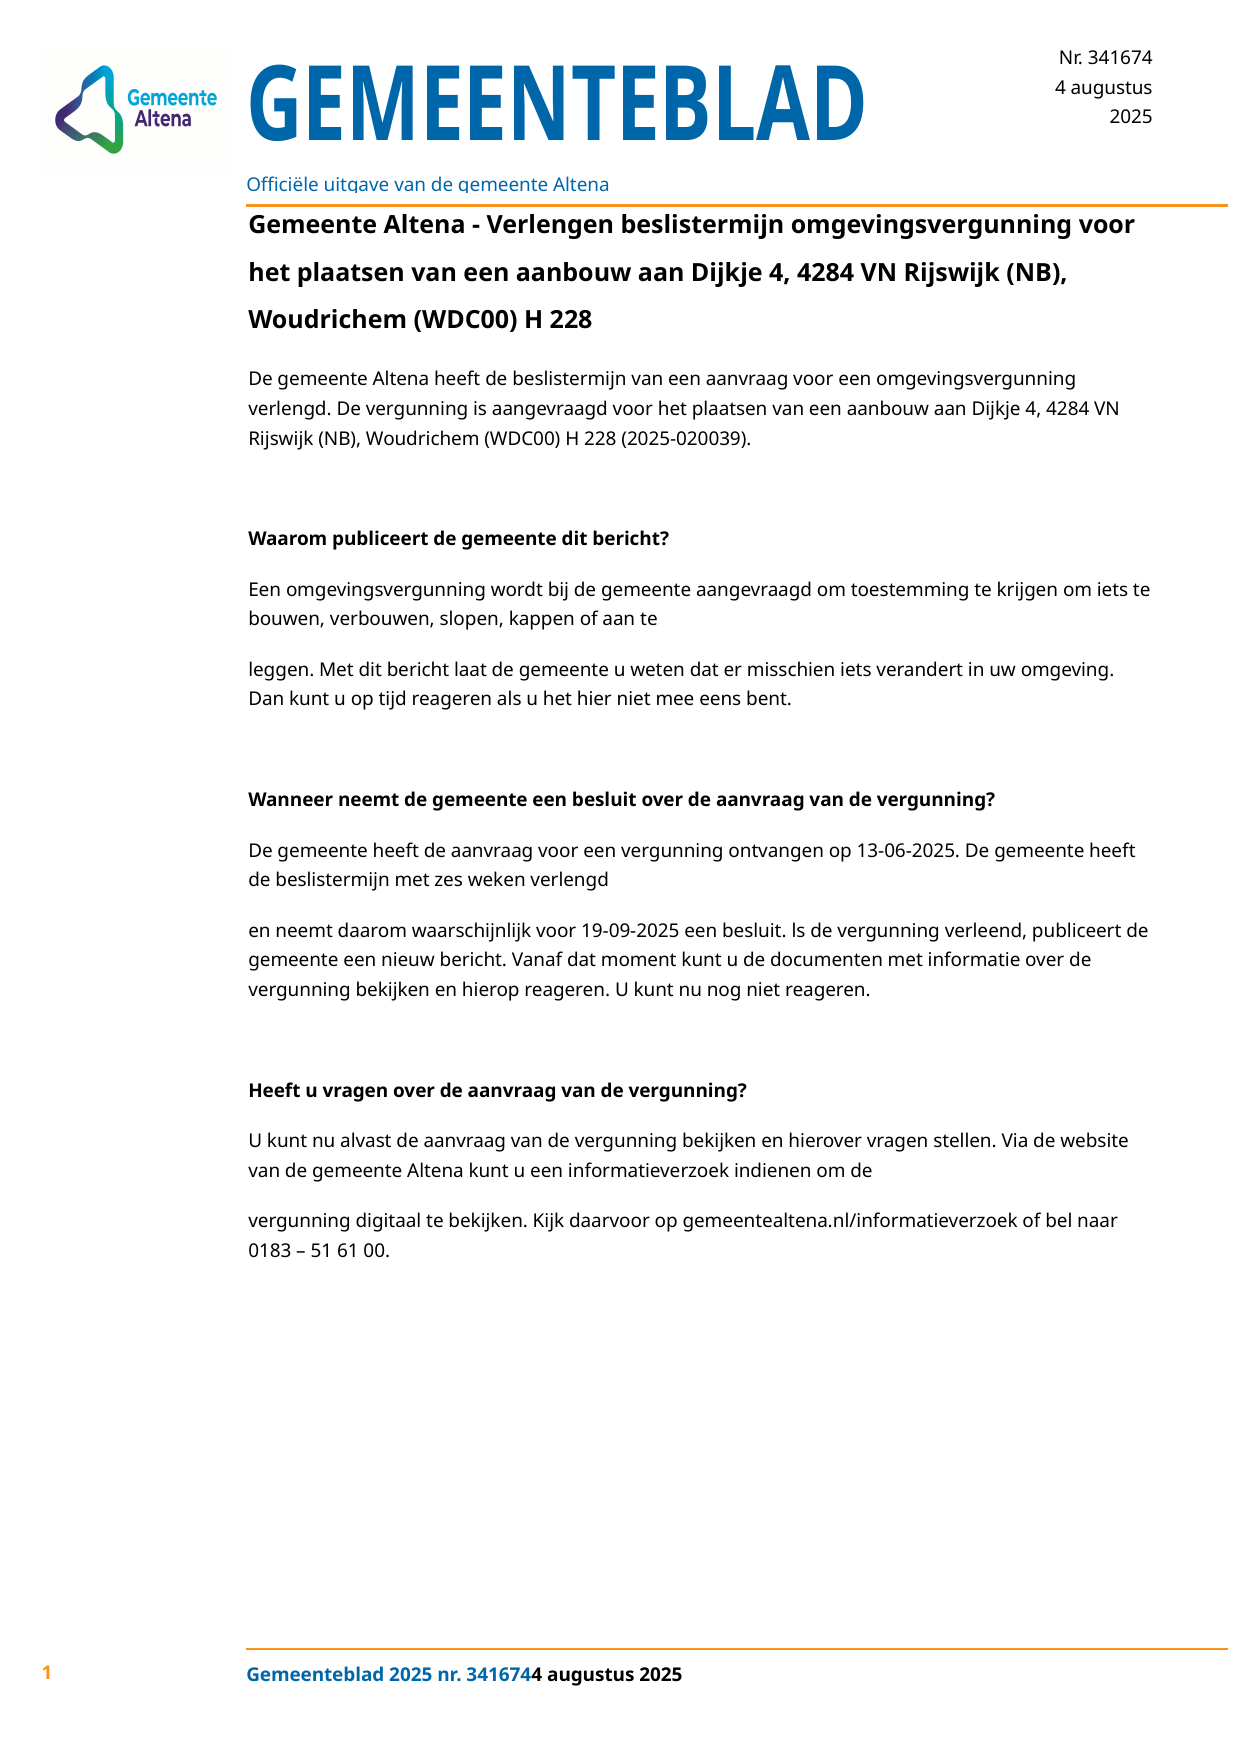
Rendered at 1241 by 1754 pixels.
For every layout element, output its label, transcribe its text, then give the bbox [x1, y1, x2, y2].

text Waarom publiceert de gemeente dit bericht? [248, 526, 1152, 551]
text U kunt nu alvast de aanvraag van de vergunning bekijken en hierover vragen stellen. Via de website van de gemeente Altena kunt u een informatieverzoek indienen om de [248, 1127, 1152, 1182]
text vergunning digitaal te bekijken. Kijk daarvoor op gemeentealtena.nl/informatieverzoek of bel naar 0183 – 51 61 00. [248, 1207, 1152, 1262]
text Gemeente Altena - Verlengen beslistermijn omgevingsvergunning voor het plaatsen van een aanbouw aan Dijkje 4, 4284 VN Rijswijk (NB), Woudrichem (WDC00) H 228 [248, 207, 1152, 336]
text De gemeente heeft de aanvraag voor een vergunning ontvangen op 13-06-2025. De gemeente heeft de beslistermijn met zes weken verlengd [248, 837, 1152, 892]
text Heeft u vragen over de aanvraag van de vergunning? [248, 1077, 1152, 1102]
text leggen. Met dit bericht laat de gemeente u weten dat er misschien iets verandert in uw omgeving. Dan kunt u op tijd reageren als u het hier niet mee eens bent. [248, 656, 1152, 711]
text De gemeente Altena heeft de beslistermijn van een aanvraag voor een omgevingsvergunning verlengd. De vergunning is aangevraagd voor het plaatsen van een aanbouw aan Dijkje 4, 4284 VN Rijswijk (NB), Woudrichem (WDC00) H 228 (2025-020039). [248, 366, 1152, 450]
text Wanneer neemt de gemeente een besluit over de aanvraag van de vergunning? [248, 786, 1152, 812]
picture [41, 47, 231, 172]
text en neemt daarom waarschijnlijk voor 19-09-2025 een besluit. ls de vergunning verleend, publiceert de gemeente een nieuw bericht. Vanaf dat moment kunt u de documenten met informatie over de vergunning bekijken en hierop reageren. U kunt nu nog niet reageren. [248, 917, 1152, 1002]
text Een omgevingsvergunning wordt bij de gemeente aangevraagd om toestemming te krijgen om iets te bouwen, verbouwen, slopen, kappen of aan te [248, 576, 1152, 631]
